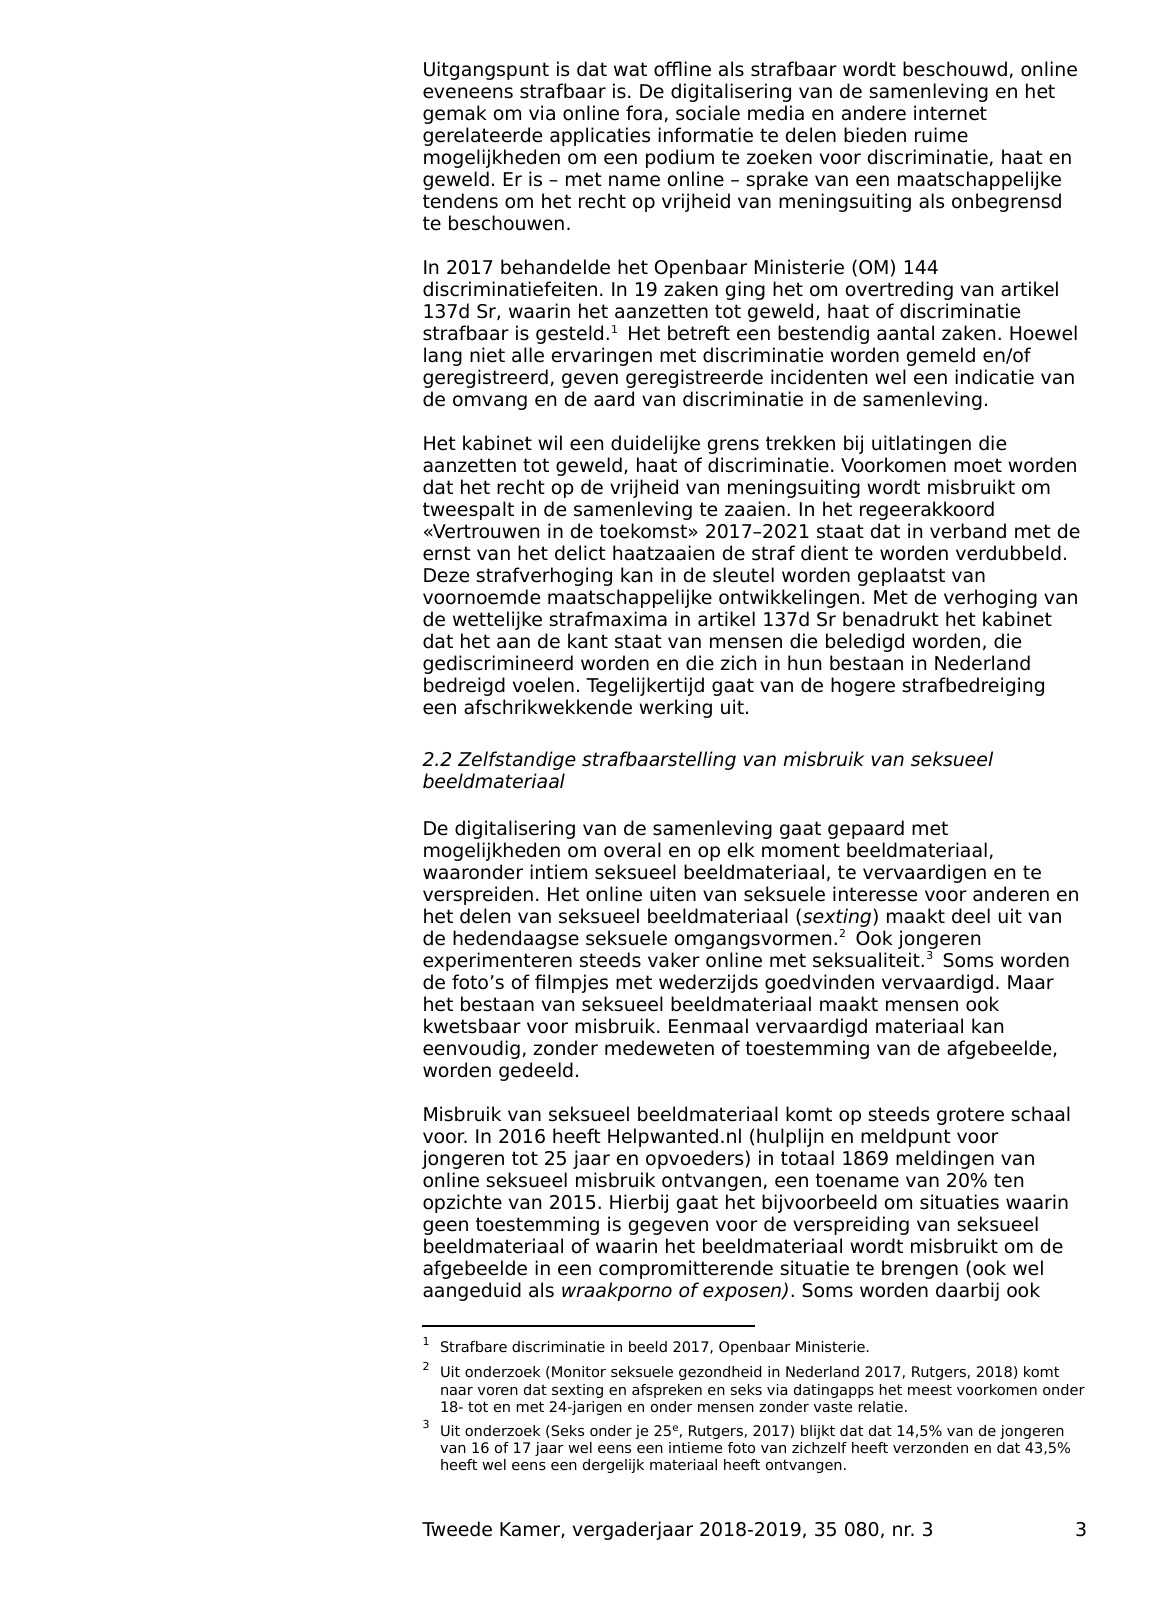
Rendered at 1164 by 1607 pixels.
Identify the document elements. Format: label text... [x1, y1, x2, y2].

text Strafbare discriminatie in beeld 2017, Openbaar Ministerie. [422, 1335, 1087, 1357]
text Het kabinet wil een duidelijke grens trekken bij uitlatingen die aanzetten tot geweld, haat of discriminatie. Voorkomen moet worden dat het recht op de vrijheid van meningsuiting wordt misbruikt om tweespalt in de samenleving te zaaien. In het regeerakkoord «Vertrouwen in de toekomst» 2017–2021 staat dat in verband met de ernst van het delict haatzaaien de straf dient te worden verdubbeld. Deze strafverhoging kan in de sleutel worden geplaatst van voornoemde maatschappelijke ontwikkelingen. Met de verhoging van de wettelijke strafmaxima in artikel 137d Sr benadrukt het kabinet dat het aan de kant staat van mensen die beledigd worden, die gediscrimineerd worden en die zich in hun bestaan in Nederland bedreigd voelen. Tegelijkertijd gaat van de hogere strafbedreiging een afschrikwekkende werking uit. [422, 433, 1087, 719]
text Uit onderzoek (Seks onder je 25e, Rutgers, 2017) blijkt dat dat 14,5% van de jongeren van 16 of 17 jaar wel eens een intieme foto van zichzelf heeft verzonden en dat 43,5% heeft wel eens een dergelijk materiaal heeft ontvangen. [422, 1418, 1087, 1474]
text Uit onderzoek (Monitor seksuele gezondheid in Nederland 2017, Rutgers, 2018) komt naar voren dat sexting en afspreken en seks via datingapps het meest voorkomen onder 18- tot en met 24-jarigen en onder mensen zonder vaste relatie. [422, 1360, 1087, 1416]
text In 2017 behandelde het Openbaar Ministerie (OM) 144 discriminatiefeiten. In 19 zaken ging het om overtreding van artikel 137d Sr, waarin het aanzetten tot geweld, haat of discriminatie strafbaar is gesteld. Het betreft een bestendig aantal zaken. Hoewel lang niet alle ervaringen met discriminatie worden gemeld en/of geregistreerd, geven geregistreerde incidenten wel een indicatie van de omvang en de aard van discriminatie in de samenleving. [422, 257, 1087, 411]
subtitle 2.2 Zelfstandige strafbaarstelling van misbruik van seksueel beeldmateriaal [422, 749, 1087, 793]
text Misbruik van seksueel beeldmateriaal komt op steeds grotere schaal voor. In 2016 heeft Helpwanted.nl (hulplijn en meldpunt voor jongeren tot 25 jaar en opvoeders) in totaal 1869 meldingen van online seksueel misbruik ontvangen, een toename van 20% ten opzichte van 2015. Hierbij gaat het bijvoorbeeld om situaties waarin geen toestemming is gegeven voor de verspreiding van seksueel beeldmateriaal of waarin het beeldmateriaal wordt misbruikt om de afgebeelde in een compromitterende situatie te brengen (ook wel aangeduid als wraakporno of exposen). Soms worden daarbij ook [422, 1104, 1087, 1302]
text De digitalisering van de samenleving gaat gepaard met mogelijkheden om overal en op elk moment beeldmateriaal, waaronder intiem seksueel beeldmateriaal, te vervaardigen en te verspreiden. Het online uiten van seksuele interesse voor anderen en het delen van seksueel beeldmateriaal (sexting) maakt deel uit van de hedendaagse seksuele omgangsvormen. Ook jongeren experimenteren steeds vaker online met seksualiteit. Soms worden de foto’s of filmpjes met wederzijds goedvinden vervaardigd. Maar het bestaan van seksueel beeldmateriaal maakt mensen ook kwetsbaar voor misbruik. Eenmaal vervaardigd materiaal kan eenvoudig, zonder medeweten of toestemming van de afgebeelde, worden gedeeld. [422, 818, 1087, 1082]
text Uitgangspunt is dat wat offline als strafbaar wordt beschouwd, online eveneens strafbaar is. De digitalisering van de samenleving en het gemak om via online fora, sociale media en andere internet gerelateerde applicaties informatie te delen bieden ruime mogelijkheden om een podium te zoeken voor discriminatie, haat en geweld. Er is – met name online – sprake van een maatschappelijke tendens om het recht op vrijheid van meningsuiting als onbegrensd te beschouwen. [422, 59, 1087, 235]
